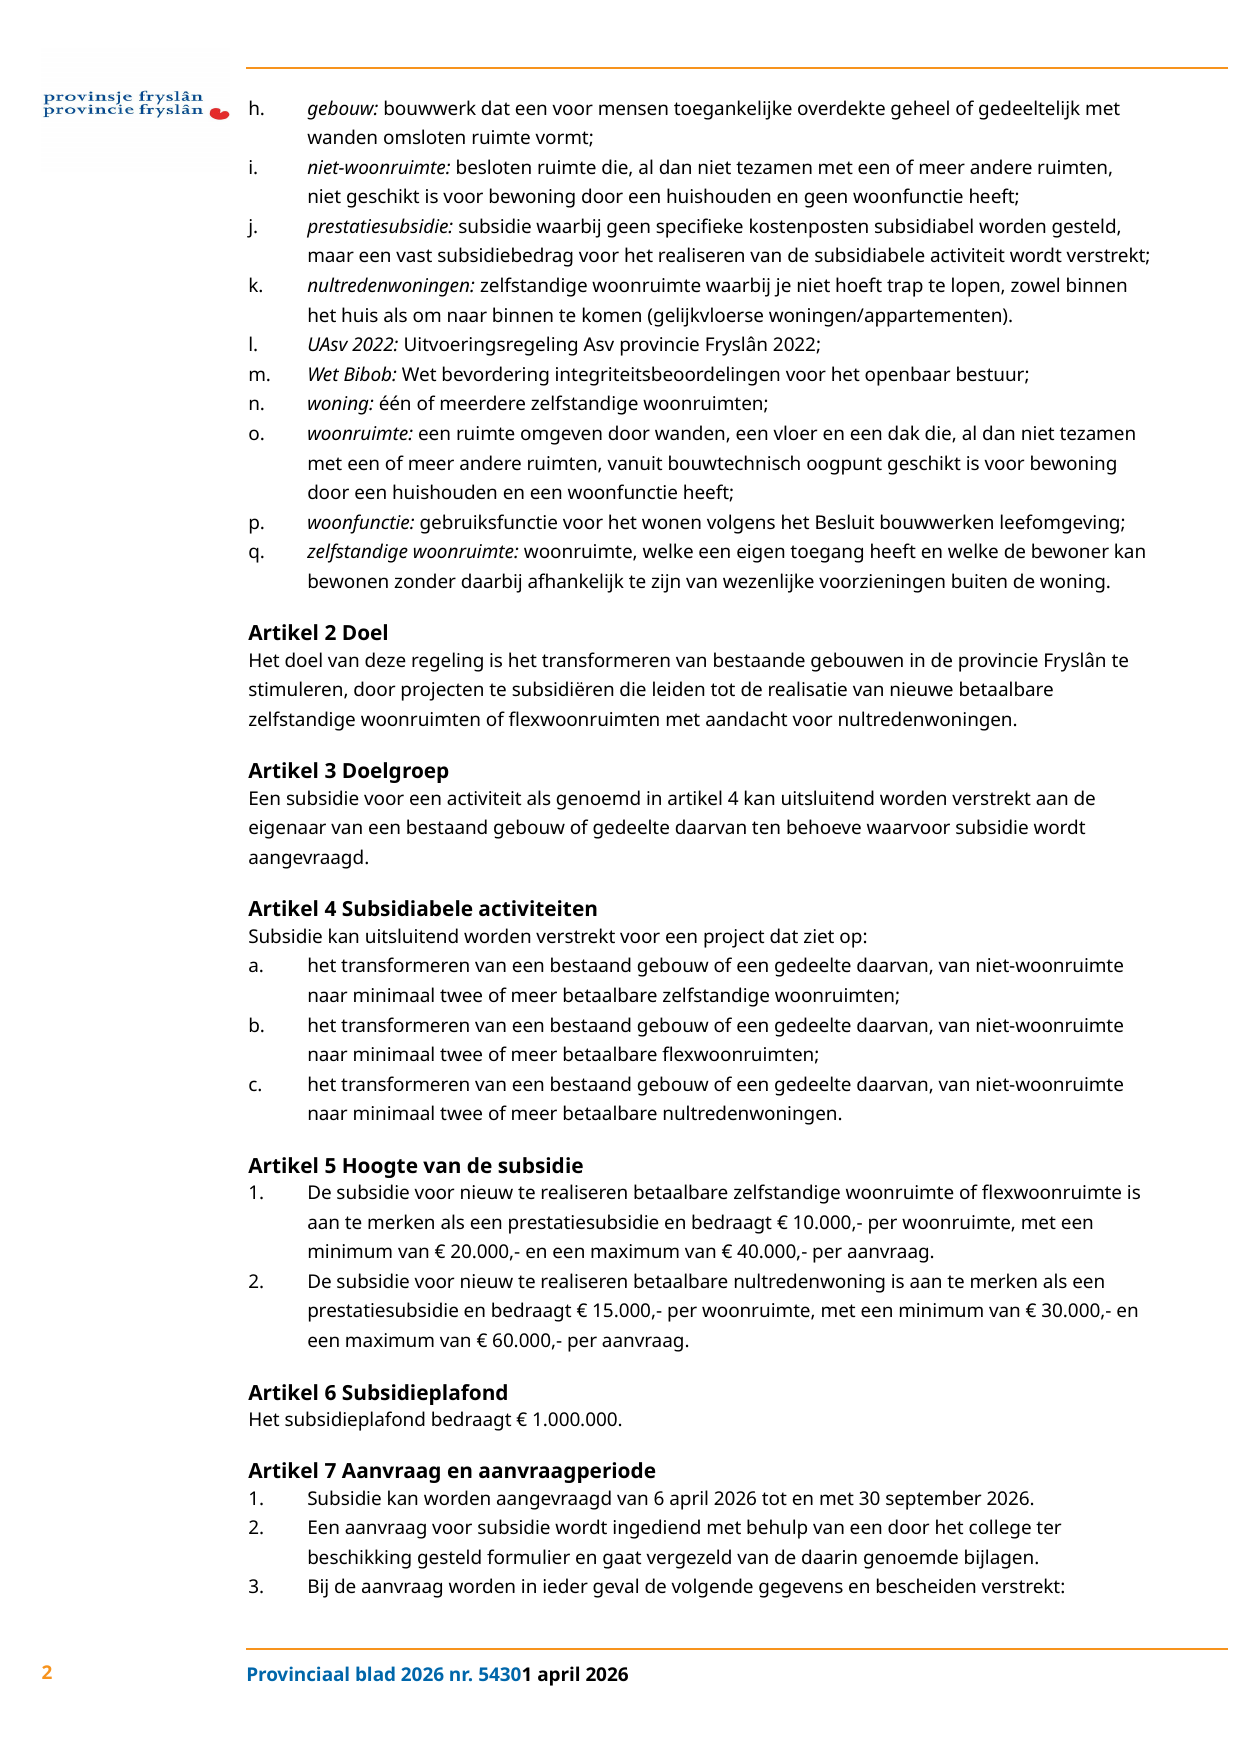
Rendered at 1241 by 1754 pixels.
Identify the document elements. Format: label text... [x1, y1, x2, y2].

text Het doel van deze regeling is het transformeren van bestaande gebouwen in de provincie Fryslân te stimuleren, door projecten te subsidiëren die leiden tot de realisatie van nieuwe betaalbare zelfstandige woonruimten of flexwoonruimten met aandacht voor nultredenwoningen. [248, 647, 1152, 732]
text Artikel 4 Subsidiabele activiteiten [248, 894, 1152, 923]
picture [41, 47, 231, 172]
list gebouw: bouwwerk dat een voor mensen toegankelijke overdekte geheel of gedeeltelijk met wanden omsloten ruimte vormt; [248, 95, 1152, 150]
list prestatiesubsidie: subsidie waarbij geen specifieke kostenposten subsidiabel worden gesteld, maar een vast subsidiebedrag voor het realiseren van de subsidiabele activiteit wordt verstrekt; [248, 213, 1152, 268]
text Artikel 7 Aanvraag en aanvraagperiode [248, 1457, 1152, 1485]
list De subsidie voor nieuw te realiseren betaalbare nultredenwoning is aan te merken als een prestatiesubsidie en bedraagt € 15.000,- per woonruimte, met een minimum van € 30.000,- en een maximum van € 60.000,- per aanvraag. [248, 1268, 1152, 1353]
list het transformeren van een bestaand gebouw of een gedeelte daarvan, van niet-woonruimte naar minimaal twee of meer betaalbare flexwoonruimten; [248, 1012, 1152, 1067]
list niet-woonruimte: besloten ruimte die, al dan niet tezamen met een of meer andere ruimten, niet geschikt is voor bewoning door een huishouden en geen woonfunctie heeft; [248, 154, 1152, 209]
list Wet Bibob: Wet bevordering integriteitsbeoordelingen voor het openbaar bestuur; [248, 361, 1152, 387]
list het transformeren van een bestaand gebouw of een gedeelte daarvan, van niet-woonruimte naar minimaal twee of meer betaalbare zelfstandige woonruimten; [248, 953, 1152, 1008]
text Het subsidieplafond bedraagt € 1.000.000. [248, 1406, 1152, 1432]
list Een aanvraag voor subsidie wordt ingediend met behulp van een door het college ter beschikking gesteld formulier en gaat vergezeld van de daarin genoemde bijlagen. [248, 1514, 1152, 1570]
list nultredenwoningen: zelfstandige woonruimte waarbij je niet hoeft trap te lopen, zowel binnen het huis als om naar binnen te komen (gelijkvloerse woningen/appartementen). [248, 272, 1152, 328]
text Artikel 5 Hoogte van de subsidie [248, 1151, 1152, 1179]
text Artikel 2 Doel [248, 618, 1152, 647]
list het transformeren van een bestaand gebouw of een gedeelte daarvan, van niet-woonruimte naar minimaal twee of meer betaalbare nultredenwoningen. [248, 1071, 1152, 1126]
list woning: één of meerdere zelfstandige woonruimten; [248, 391, 1152, 416]
list zelfstandige woonruimte: woonruimte, welke een eigen toegang heeft en welke de bewoner kan bewonen zonder daarbij afhankelijk te zijn van wezenlijke voorzieningen buiten de woning. [248, 538, 1152, 594]
list woonruimte: een ruimte omgeven door wanden, een vloer en een dak die, al dan niet tezamen met een of meer andere ruimten, vanuit bouwtechnisch oogpunt geschikt is voor bewoning door een huishouden en een woonfunctie heeft; [248, 420, 1152, 505]
text Subsidie kan uitsluitend worden verstrekt voor een project dat ziet op: [248, 923, 1152, 949]
list Subsidie kan worden aangevraagd van 6 april 2026 tot en met 30 september 2026. [248, 1485, 1152, 1511]
text Artikel 3 Doelgroep [248, 757, 1152, 785]
text Artikel 6 Subsidieplafond [248, 1378, 1152, 1406]
list De subsidie voor nieuw te realiseren betaalbare zelfstandige woonruimte of flexwoonruimte is aan te merken als een prestatiesubsidie en bedraagt € 10.000,- per woonruimte, met een minimum van € 20.000,- en een maximum van € 40.000,- per aanvraag. [248, 1179, 1152, 1264]
text Een subsidie voor een activiteit als genoemd in artikel 4 kan uitsluitend worden verstrekt aan de eigenaar van een bestaand gebouw of gedeelte daarvan ten behoeve waarvoor subsidie wordt aangevraagd. [248, 785, 1152, 870]
list woonfunctie: gebruiksfunctie voor het wonen volgens het Besluit bouwwerken leefomgeving; [248, 509, 1152, 535]
list UAsv 2022: Uitvoeringsregeling Asv provincie Fryslân 2022; [248, 331, 1152, 357]
list Bij de aanvraag worden in ieder geval de volgende gegevens en bescheiden verstrekt: [248, 1574, 1152, 1599]
